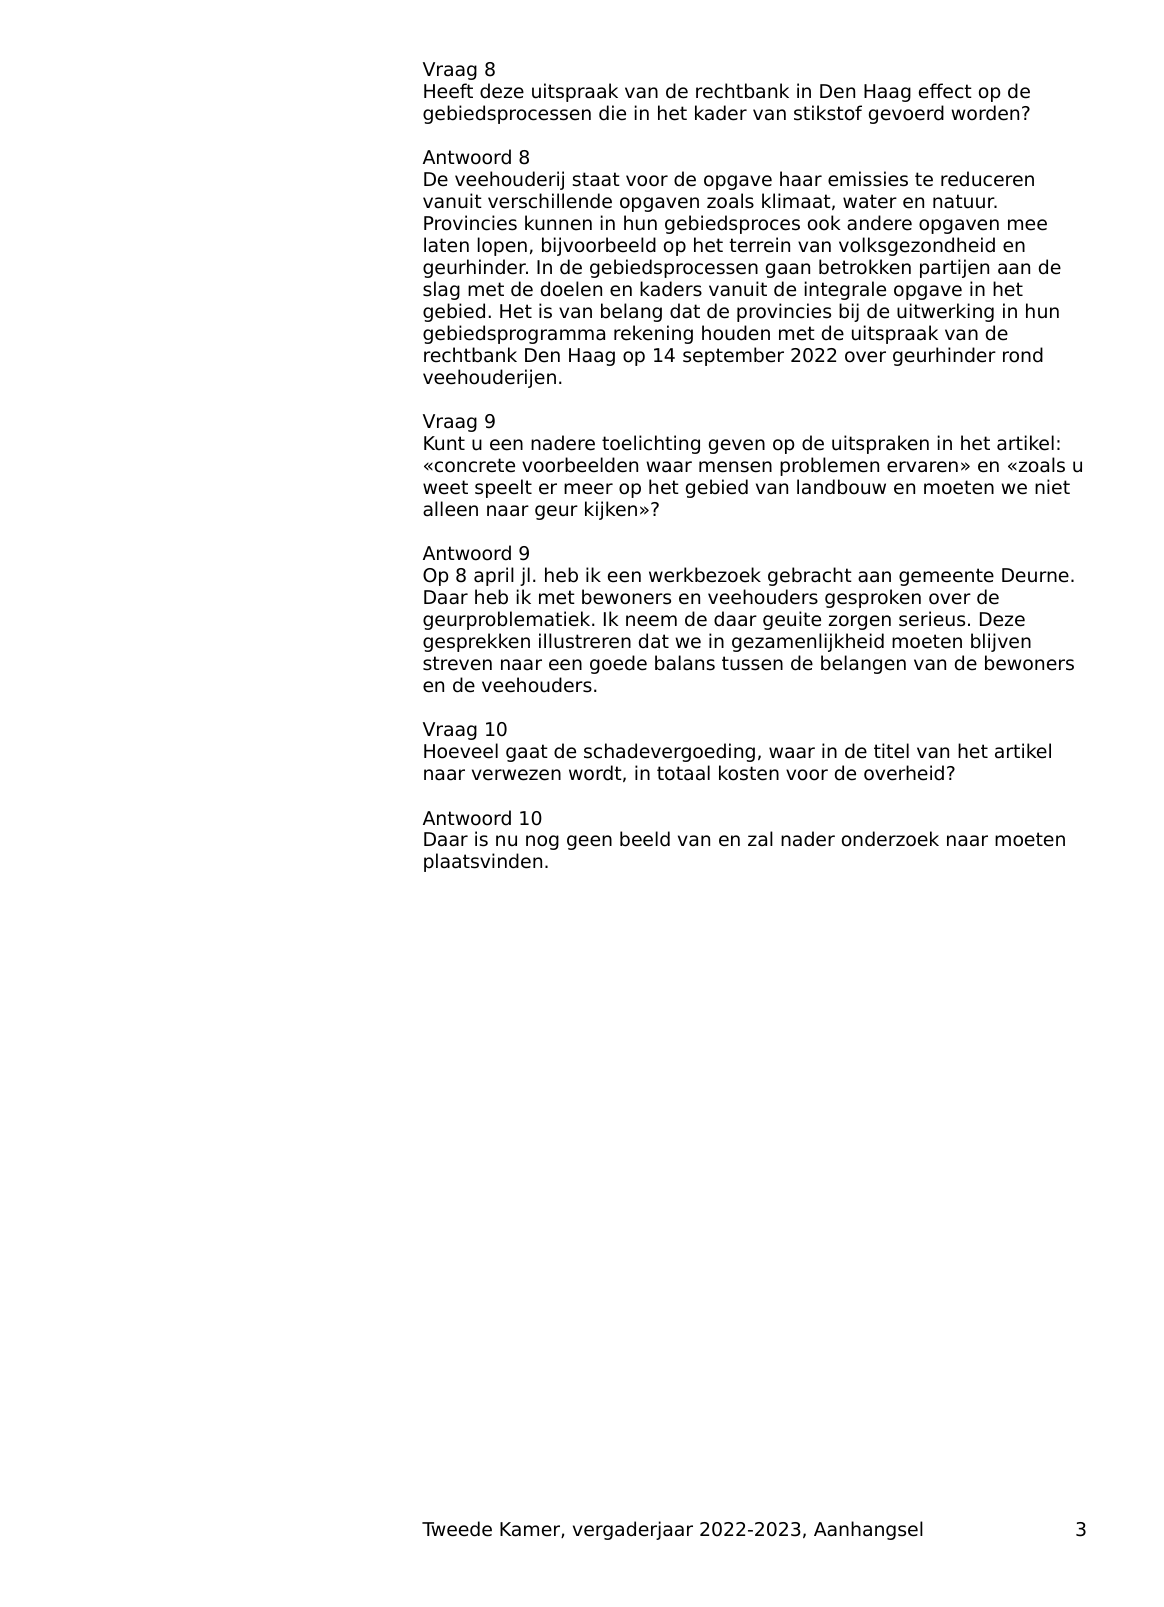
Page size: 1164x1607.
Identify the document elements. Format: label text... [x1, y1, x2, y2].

text Antwoord 9 [422, 543, 1087, 565]
text Op 8 april jl. heb ik een werkbezoek gebracht aan gemeente Deurne. Daar heb ik met bewoners en veehouders gesproken over de geurproblematiek. Ik neem de daar geuite zorgen serieus. Deze gesprekken illustreren dat we in gezamenlijkheid moeten blijven streven naar een goede balans tussen de belangen van de bewoners en de veehouders. [422, 565, 1087, 697]
text Daar is nu nog geen beeld van en zal nader onderzoek naar moeten plaatsvinden. [422, 829, 1087, 873]
text De veehouderij staat voor de opgave haar emissies te reduceren vanuit verschillende opgaven zoals klimaat, water en natuur. Provincies kunnen in hun gebiedsproces ook andere opgaven mee laten lopen, bijvoorbeeld op het terrein van volksgezondheid en geurhinder. In de gebiedsprocessen gaan betrokken partijen aan de slag met de doelen en kaders vanuit de integrale opgave in het gebied. Het is van belang dat de provincies bij de uitwerking in hun gebiedsprogramma rekening houden met de uitspraak van de rechtbank Den Haag op 14 september 2022 over geurhinder rond veehouderijen. [422, 169, 1087, 389]
text Kunt u een nadere toelichting geven op de uitspraken in het artikel: «concrete voorbeelden waar mensen problemen ervaren» en «zoals u weet speelt er meer op het gebied van landbouw en moeten we niet alleen naar geur kijken»? [422, 433, 1087, 521]
text Heeft deze uitspraak van de rechtbank in Den Haag effect op de gebiedsprocessen die in het kader van stikstof gevoerd worden? [422, 81, 1087, 125]
text Vraag 9 [422, 411, 1087, 433]
text Hoeveel gaat de schadevergoeding, waar in de titel van het artikel naar verwezen wordt, in totaal kosten voor de overheid? [422, 741, 1087, 785]
text Antwoord 10 [422, 807, 1087, 829]
text Antwoord 8 [422, 147, 1087, 169]
text Vraag 8 [422, 59, 1087, 81]
text Vraag 10 [422, 719, 1087, 741]
